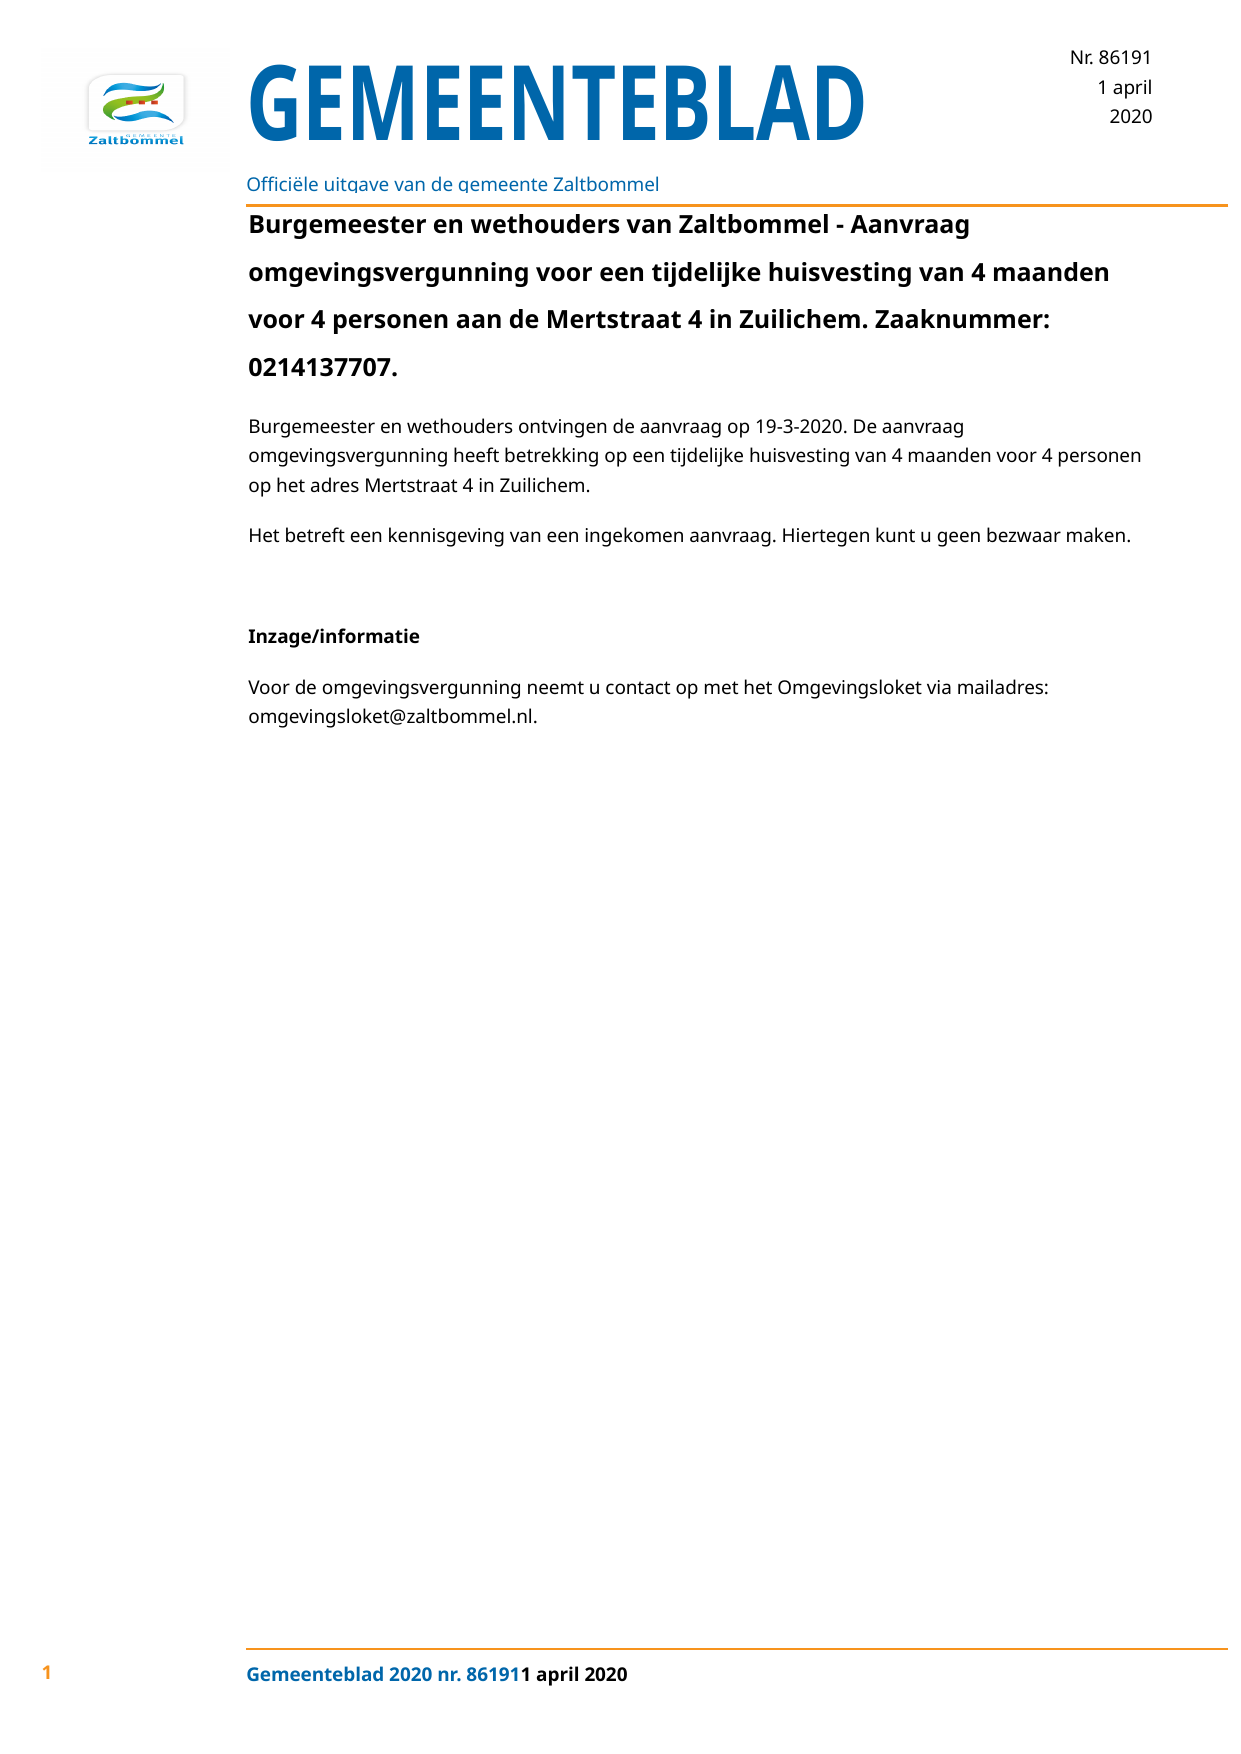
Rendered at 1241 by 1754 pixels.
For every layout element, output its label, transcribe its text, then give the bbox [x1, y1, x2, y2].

text Het betreft een kennisgeving van een ingekomen aanvraag. Hiertegen kunt u geen bezwaar maken. [248, 523, 1152, 548]
text Burgemeester en wethouders van Zaltbommel - Aanvraag omgevingsvergunning voor een tijdelijke huisvesting van 4 maanden voor 4 personen aan de Mertstraat 4 in Zuilichem. Zaaknummer: 0214137707. [248, 207, 1152, 384]
picture [41, 47, 231, 172]
text Inzage/informatie [248, 623, 1152, 649]
text Voor de omgevingsvergunning neemt u contact op met het Omgevingsloket via mailadres: omgevingsloket@zaltbommel.nl. [248, 674, 1152, 729]
text Burgemeester en wethouders ontvingen de aanvraag op 19-3-2020. De aanvraag omgevingsvergunning heeft betrekking op een tijdelijke huisvesting van 4 maanden voor 4 personen op het adres Mertstraat 4 in Zuilichem. [248, 413, 1152, 498]
